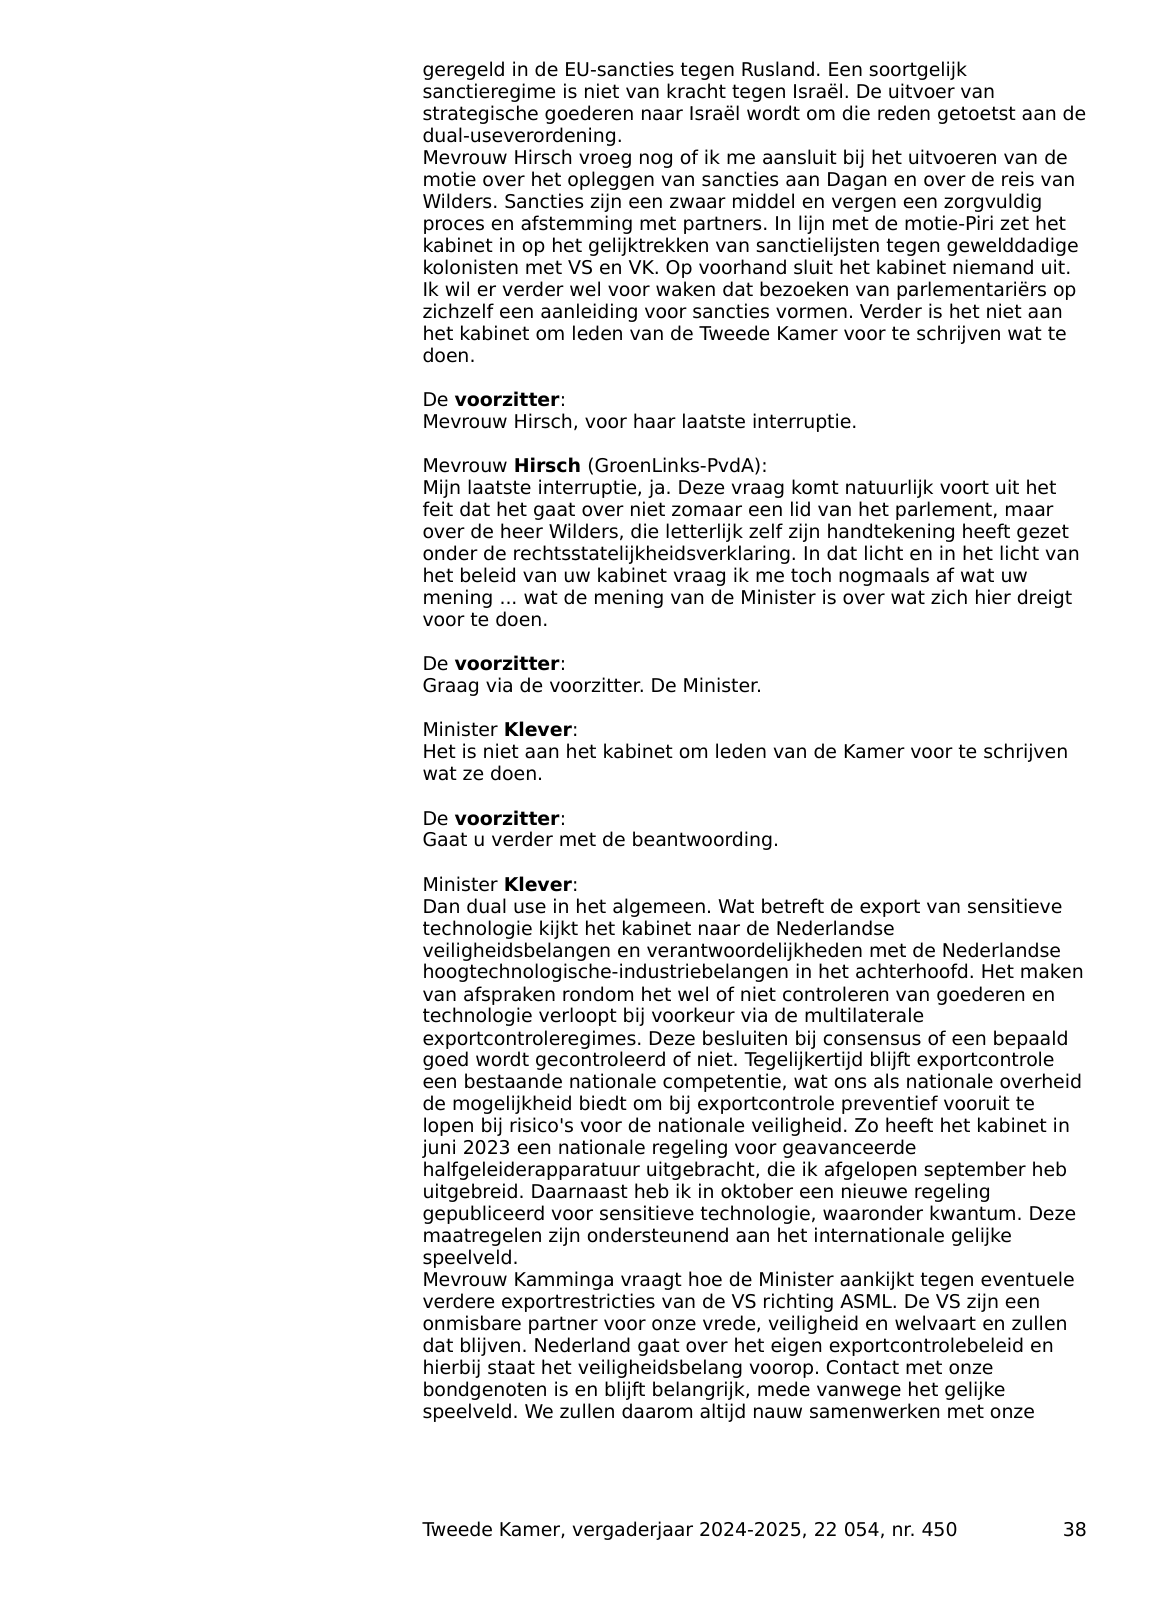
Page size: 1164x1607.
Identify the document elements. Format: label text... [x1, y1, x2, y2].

text Dan dual use in het algemeen. Wat betreft de export van sensitieve technologie kijkt het kabinet naar de Nederlandse veiligheidsbelangen en verantwoordelijkheden met de Nederlandse hoogtechnologische-industriebelangen in het achterhoofd. Het maken van afspraken rondom het wel of niet controleren van goederen en technologie verloopt bij voorkeur via de multilaterale exportcontroleregimes. Deze besluiten bij consensus of een bepaald goed wordt gecontroleerd of niet. Tegelijkertijd blijft exportcontrole een bestaande nationale competentie, wat ons als nationale overheid de mogelijkheid biedt om bij exportcontrole preventief vooruit te lopen bij risico's voor de nationale veiligheid. Zo heeft het kabinet in juni 2023 een nationale regeling voor geavanceerde halfgeleiderapparatuur uitgebracht, die ik afgelopen september heb uitgebreid. Daarnaast heb ik in oktober een nieuwe regeling gepubliceerd voor sensitieve technologie, waaronder kwantum. Deze maatregelen zijn ondersteunend aan het internationale gelijke speelveld. [422, 896, 1087, 1269]
text Minister Klever: [422, 873, 1087, 896]
text De voorzitter: [422, 389, 1087, 411]
text Gaat u verder met de beantwoording. [422, 829, 1087, 851]
text De voorzitter: [422, 653, 1087, 675]
text Het is niet aan het kabinet om leden van de Kamer voor te schrijven wat ze doen. [422, 741, 1087, 785]
text Mijn laatste interruptie, ja. Deze vraag komt natuurlijk voort uit het feit dat het gaat over niet zomaar een lid van het parlement, maar over de heer Wilders, die letterlijk zelf zijn handtekening heeft gezet onder de rechtsstatelijkheidsverklaring. In dat licht en in het licht van het beleid van uw kabinet vraag ik me toch nogmaals af wat uw mening ... wat de mening van de Minister is over wat zich hier dreigt voor te doen. [422, 477, 1087, 631]
text Mevrouw Hirsch, voor haar laatste interruptie. [422, 411, 1087, 433]
text Mevrouw Kamminga vraagt hoe de Minister aankijkt tegen eventuele verdere exportrestricties van de VS richting ASML. De VS zijn een onmisbare partner voor onze vrede, veiligheid en welvaart en zullen dat blijven. Nederland gaat over het eigen exportcontrolebeleid en hierbij staat het veiligheidsbelang voorop. Contact met onze bondgenoten is en blijft belangrijk, mede vanwege het gelijke speelveld. We zullen daarom altijd nauw samenwerken met onze [422, 1269, 1087, 1423]
text Graag via de voorzitter. De Minister. [422, 675, 1087, 697]
text Mevrouw Hirsch vroeg nog of ik me aansluit bij het uitvoeren van de motie over het opleggen van sancties aan Dagan en over de reis van Wilders. Sancties zijn een zwaar middel en vergen een zorgvuldig proces en afstemming met partners. In lijn met de motie-Piri zet het kabinet in op het gelijktrekken van sanctielijsten tegen gewelddadige kolonisten met VS en VK. Op voorhand sluit het kabinet niemand uit. Ik wil er verder wel voor waken dat bezoeken van parlementariërs op zichzelf een aanleiding voor sancties vormen. Verder is het niet aan het kabinet om leden van de Tweede Kamer voor te schrijven wat te doen. [422, 147, 1087, 367]
text Minister Klever: [422, 719, 1087, 741]
text geregeld in de EU-sancties tegen Rusland. Een soortgelijk sanctieregime is niet van kracht tegen Israël. De uitvoer van strategische goederen naar Israël wordt om die reden getoetst aan de dual-useverordening. [422, 59, 1087, 147]
text De voorzitter: [422, 807, 1087, 829]
text Mevrouw Hirsch (GroenLinks-PvdA): [422, 455, 1087, 477]
